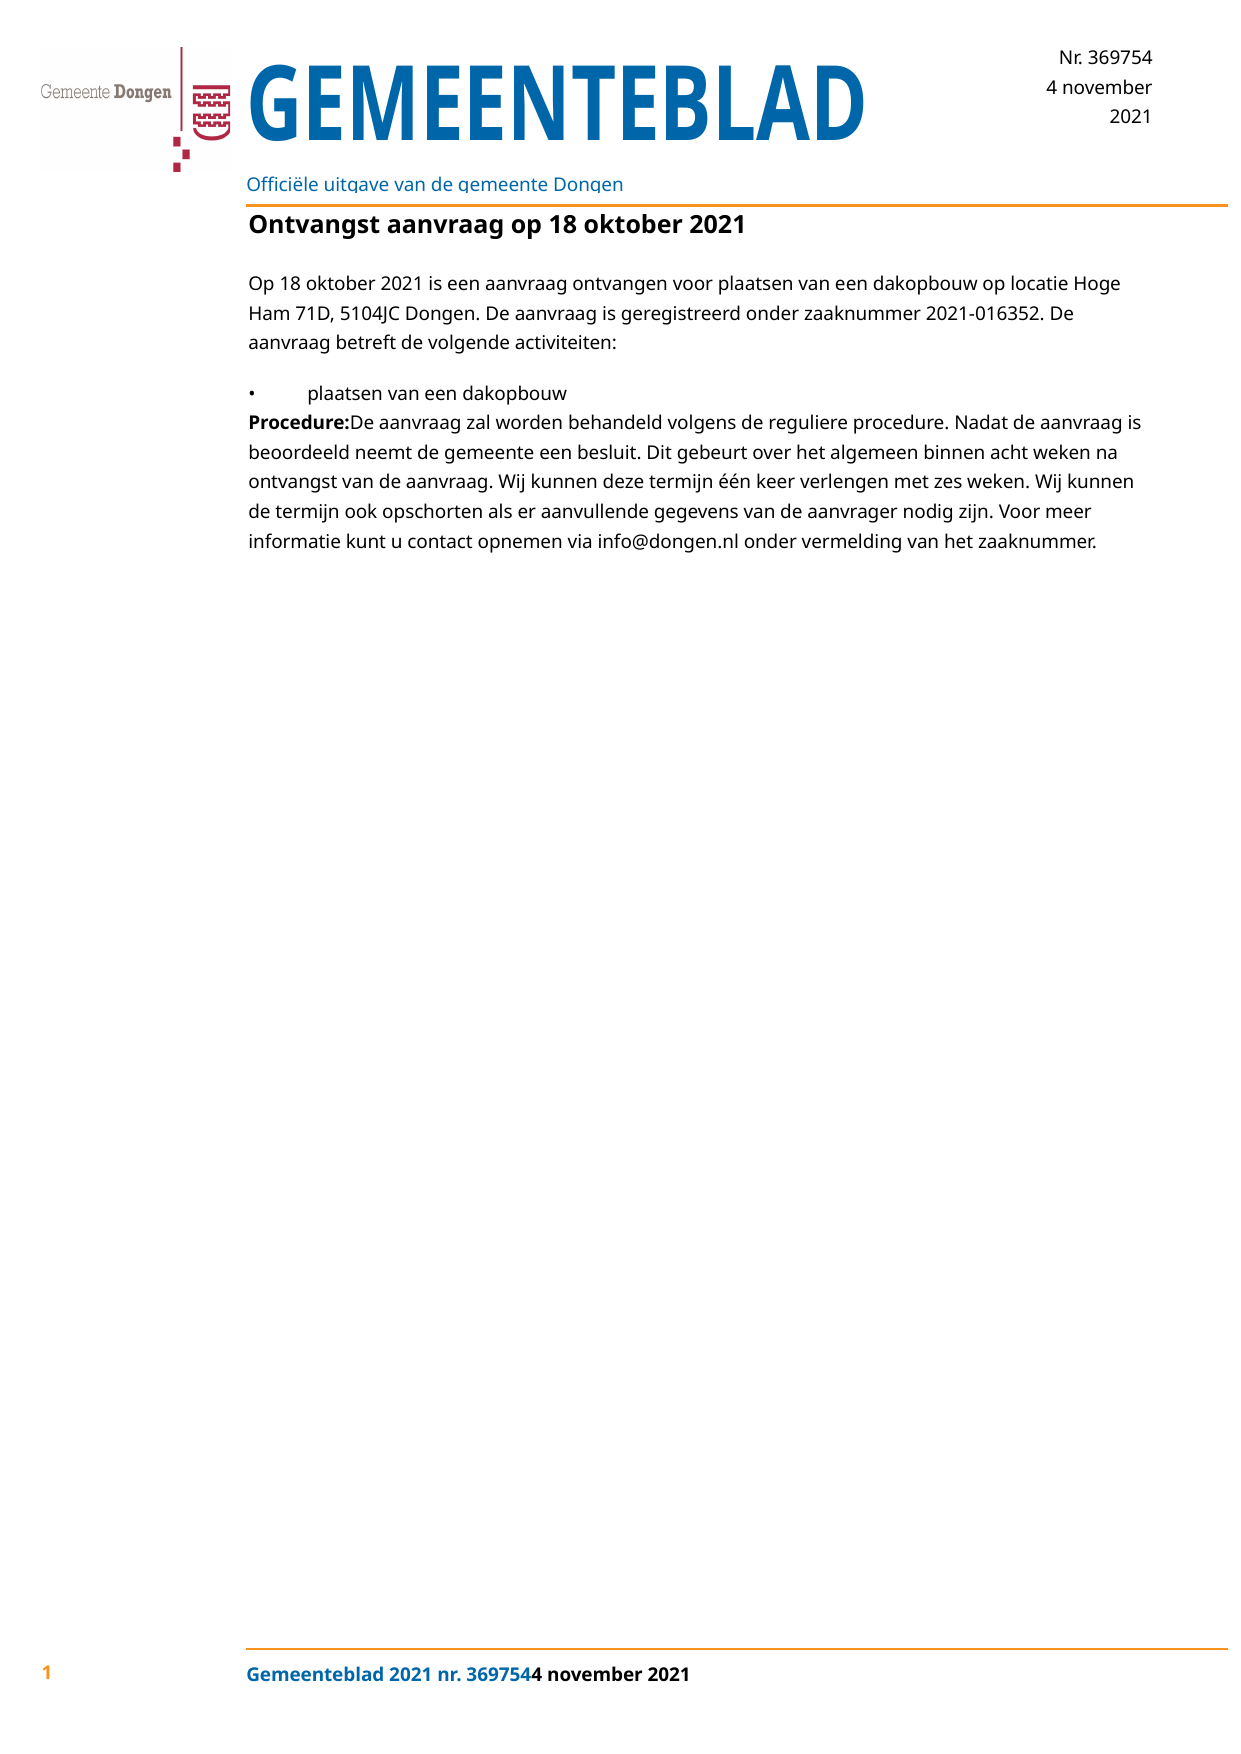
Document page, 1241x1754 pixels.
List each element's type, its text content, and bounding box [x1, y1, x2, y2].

text Op 18 oktober 2021 is een aanvraag ontvangen voor plaatsen van een dakopbouw op locatie Hoge Ham 71D, 5104JC Dongen. De aanvraag is geregistreerd onder zaaknummer 2021-016352. De aanvraag betreft de volgende activiteiten: [248, 270, 1152, 355]
list plaatsen van een dakopbouw [248, 380, 1152, 406]
text Procedure:De aanvraag zal worden behandeld volgens de reguliere procedure. Nadat de aanvraag is beoordeeld neemt de gemeente een besluit. Dit gebeurt over het algemeen binnen acht weken na ontvangst van de aanvraag. Wij kunnen deze termijn één keer verlengen met zes weken. Wij kunnen de termijn ook opschorten als er aanvullende gegevens van de aanvrager nodig zijn. Voor meer informatie kunt u contact opnemen via info@dongen.nl onder vermelding van het zaaknummer. [248, 409, 1152, 553]
picture [41, 47, 231, 172]
text Ontvangst aanvraag op 18 oktober 2021 [248, 207, 1152, 241]
